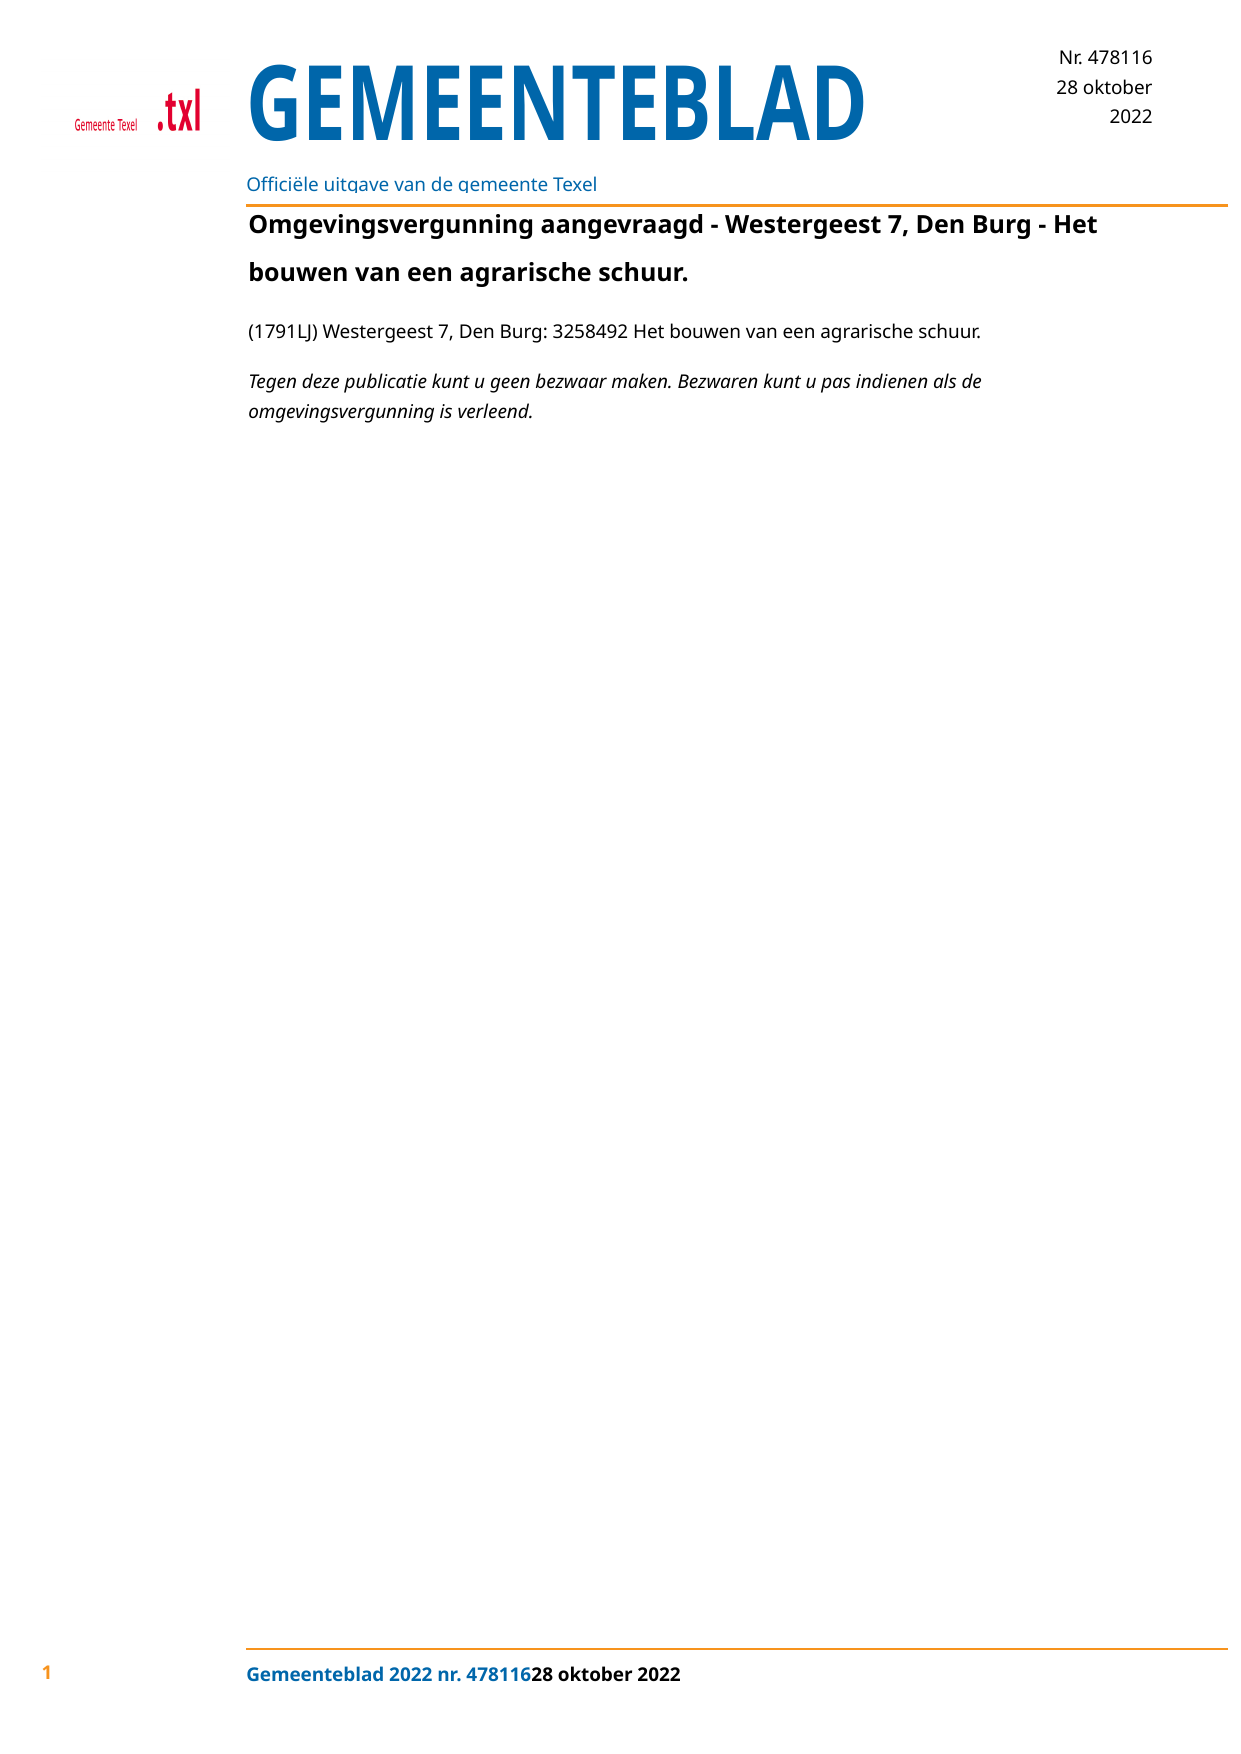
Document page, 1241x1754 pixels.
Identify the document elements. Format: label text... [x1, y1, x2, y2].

text (1791LJ) Westergeest 7, Den Burg: 3258492 Het bouwen van een agrarische schuur. [248, 318, 1152, 344]
picture [41, 47, 231, 172]
text Omgevingsvergunning aangevraagd - Westergeest 7, Den Burg - Het bouwen van een agrarische schuur. [248, 207, 1152, 288]
text Tegen deze publicatie kunt u geen bezwaar maken. Bezwaren kunt u pas indienen als de omgevingsvergunning is verleend. [248, 368, 1152, 424]
